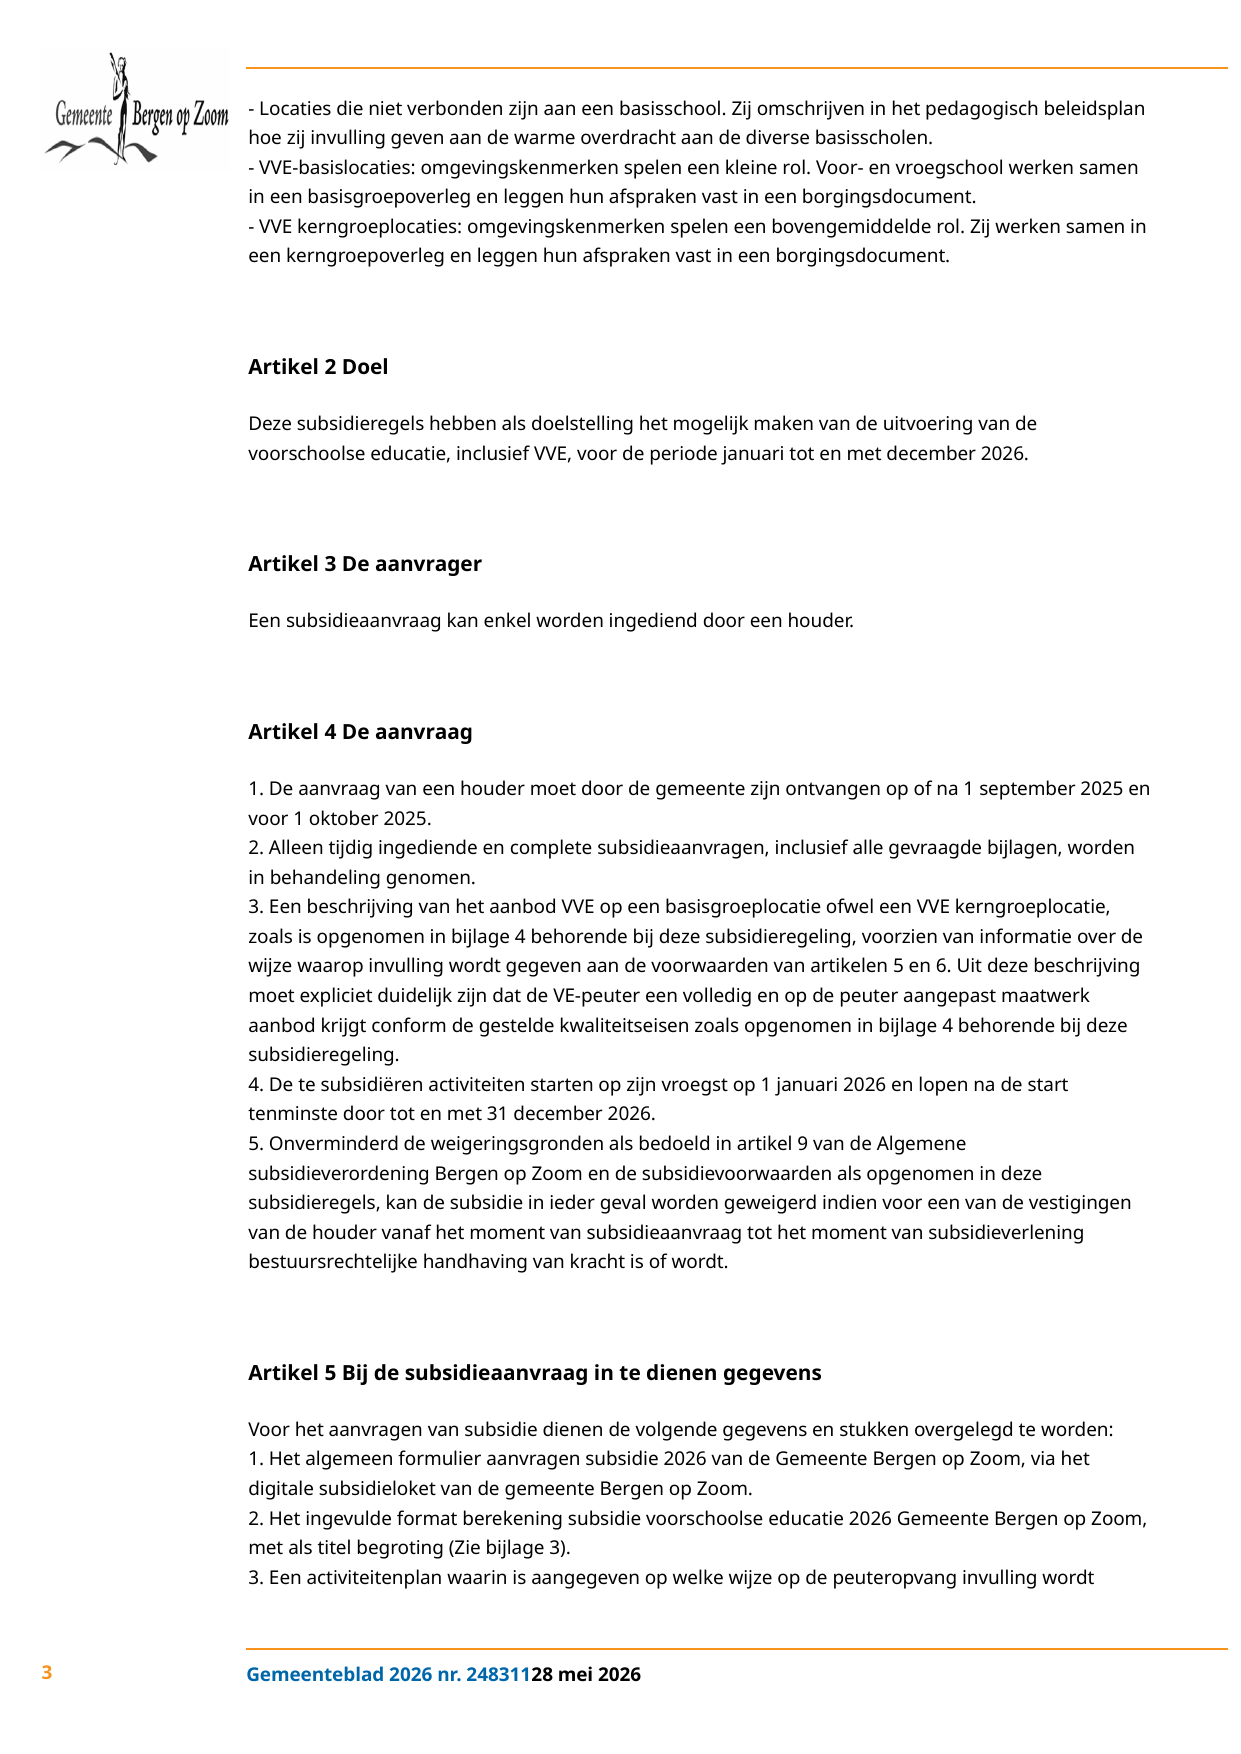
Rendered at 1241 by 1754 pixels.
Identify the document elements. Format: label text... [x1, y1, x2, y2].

text Een subsidieaanvraag kan enkel worden ingediend door een houder. [248, 607, 1152, 633]
text - Locaties die niet verbonden zijn aan een basisschool. Zij omschrijven in het pedagogisch beleidsplan hoe zij invulling geven aan de warme overdracht aan de diverse basisscholen. [248, 95, 1152, 150]
text Artikel 4 De aanvraag [248, 717, 1152, 746]
text Artikel 2 Doel [248, 352, 1152, 381]
text - VVE-basislocaties: omgevingskenmerken spelen een kleine rol. Voor- en vroegschool werken samen in een basisgroepoverleg en leggen hun afspraken vast in een borgingsdocument. [248, 154, 1152, 209]
text 1. Het algemeen formulier aanvragen subsidie 2026 van de Gemeente Bergen op Zoom, via het digitale subsidieloket van de gemeente Bergen op Zoom. [248, 1446, 1152, 1501]
text 3. Een beschrijving van het aanbod VVE op een basisgroeplocatie ofwel een VVE kerngroeplocatie, zoals is opgenomen in bijlage 4 behorende bij deze subsidieregeling, voorzien van informatie over de wijze waarop invulling wordt gegeven aan de voorwaarden van artikelen 5 en 6. Uit deze beschrijving moet expliciet duidelijk zijn dat de VE-peuter een volledig en op de peuter aangepast maatwerk aanbod krijgt conform de gestelde kwaliteitseisen zoals opgenomen in bijlage 4 behorende bij deze subsidieregeling. [248, 893, 1152, 1067]
text 2. Het ingevulde format berekening subsidie voorschoolse educatie 2026 Gemeente Bergen op Zoom, met als titel begroting (Zie bijlage 3). [248, 1505, 1152, 1560]
text 2. Alleen tijdig ingediende en complete subsidieaanvragen, inclusief alle gevraagde bijlagen, worden in behandeling genomen. [248, 834, 1152, 889]
text 4. De te subsidiëren activiteiten starten op zijn vroegst op 1 januari 2026 en lopen na de start tenminste door tot en met 31 december 2026. [248, 1071, 1152, 1126]
text - VVE kerngroeplocaties: omgevingskenmerken spelen een bovengemiddelde rol. Zij werken samen in een kerngroepoverleg en leggen hun afspraken vast in een borgingsdocument. [248, 213, 1152, 268]
text Voor het aanvragen van subsidie dienen de volgende gegevens en stukken overgelegd te worden: [248, 1416, 1152, 1442]
text 3. Een activiteitenplan waarin is aangegeven op welke wijze op de peuteropvang invulling wordt [248, 1564, 1152, 1590]
text 5. Onverminderd de weigeringsgronden als bedoeld in artikel 9 van de Algemene subsidieverordening Bergen op Zoom en de subsidievoorwaarden als opgenomen in deze subsidieregels, kan de subsidie in ieder geval worden geweigerd indien voor een van de vestigingen van de houder vanaf het moment van subsidieaanvraag tot het moment van subsidieverlening bestuursrechtelijke handhaving van kracht is of wordt. [248, 1130, 1152, 1274]
text Artikel 3 De aanvrager [248, 549, 1152, 578]
picture [41, 47, 231, 172]
text 1. De aanvraag van een houder moet door de gemeente zijn ontvangen op of na 1 september 2025 en voor 1 oktober 2025. [248, 775, 1152, 830]
text Artikel 5 Bij de subsidieaanvraag in te dienen gegevens [248, 1358, 1152, 1386]
text Deze subsidieregels hebben als doelstelling het mogelijk maken van de uitvoering van de voorschoolse educatie, inclusief VVE, voor de periode januari tot en met december 2026. [248, 410, 1152, 466]
